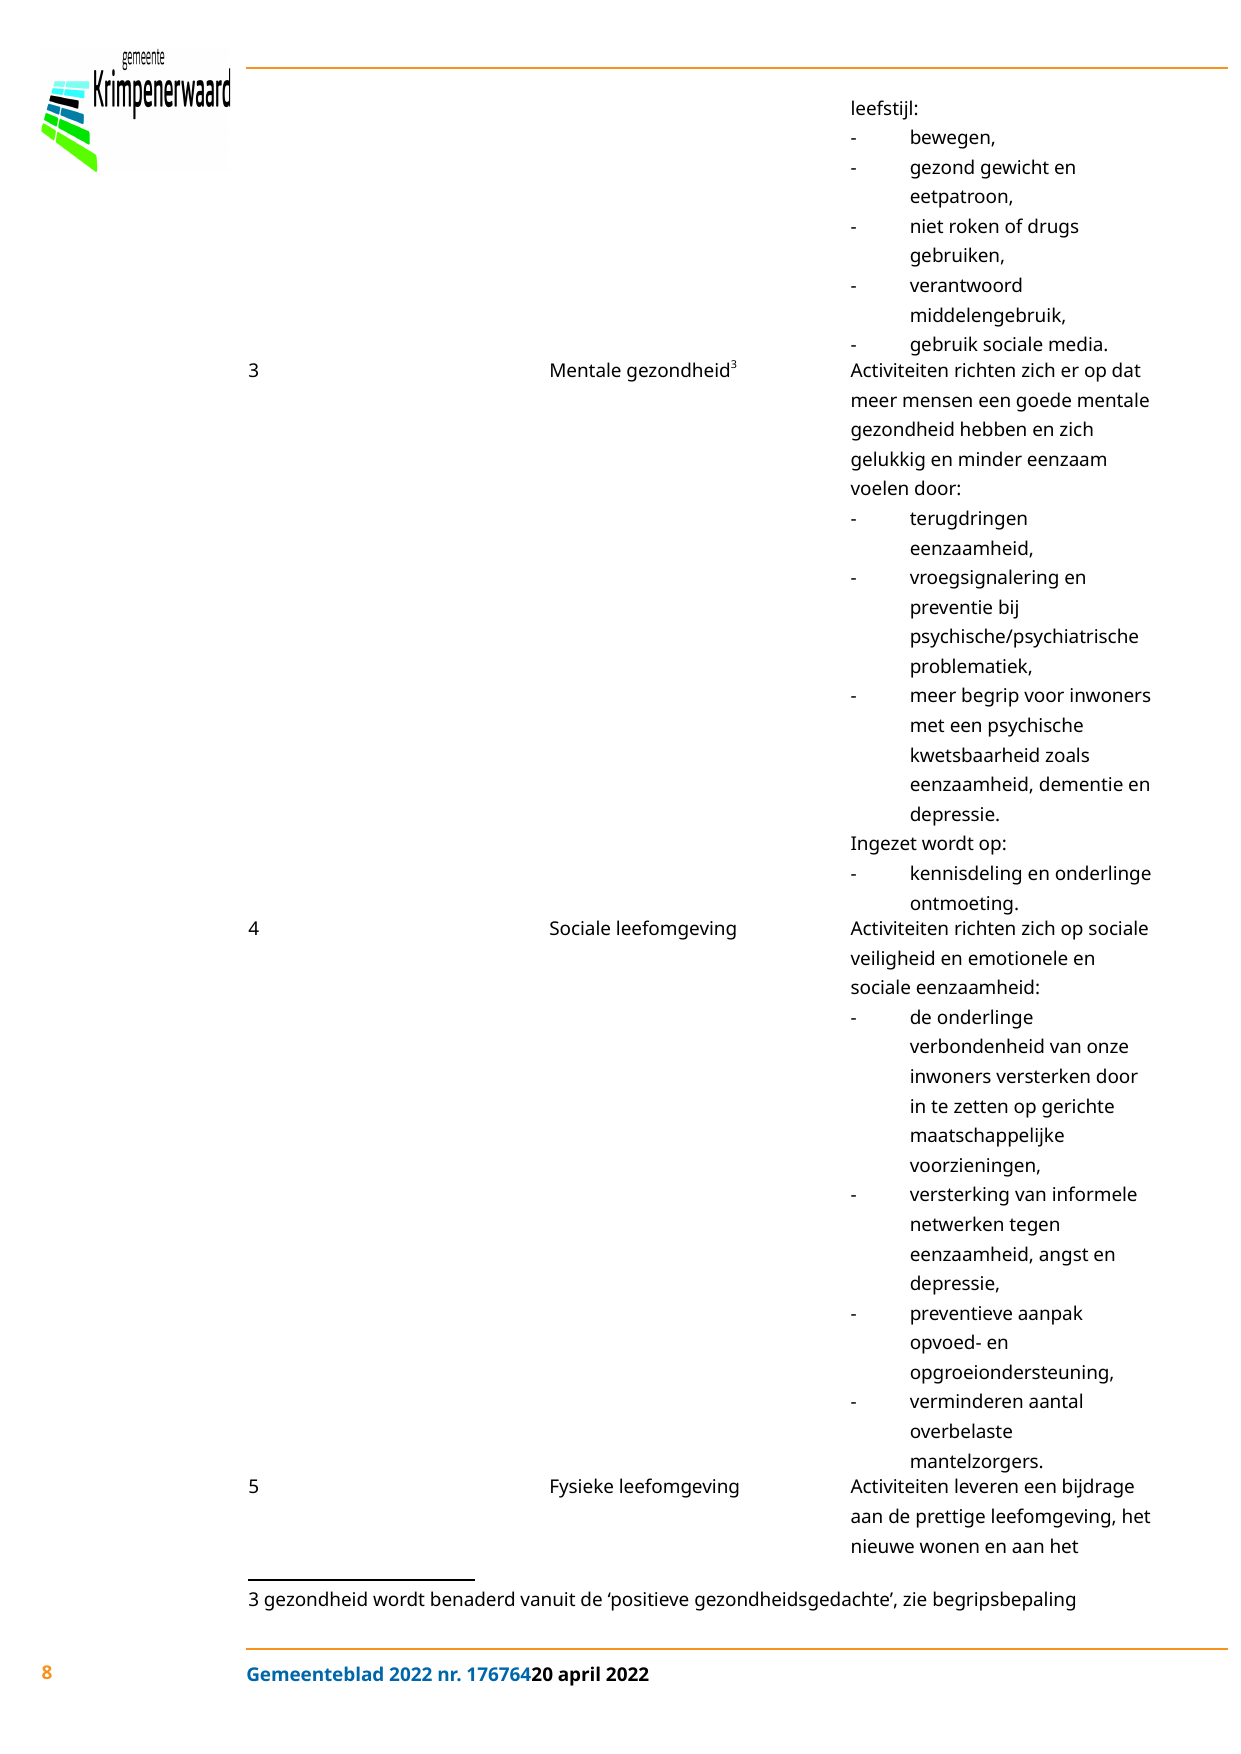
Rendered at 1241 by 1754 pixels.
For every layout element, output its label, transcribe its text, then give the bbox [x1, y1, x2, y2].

table_cell Activiteiten richten zich op sociale veiligheid en emotionele en sociale eenzaamheid: de onderlinge verbondenheid van onze inwoners versterken door in te zetten op gerichte maatschappelijke voorzieningen, versterking van informele netwerken tegen eenzaamheid, angst en depressie, preventieve aanpak opvoed- en opgroeiondersteuning, verminderen aantal overbelaste mantelzorgers. [850, 915, 1152, 1474]
picture [41, 47, 231, 172]
table_cell Mentale gezondheid [549, 357, 850, 915]
table_cell 3 [248, 357, 549, 915]
table_cell leefstijl: bewegen, gezond gewicht en eetpatroon, niet roken of drugs gebruiken, verantwoord middelengebruik, gebruik sociale media. [850, 95, 1152, 357]
table_cell Sociale leefomgeving [549, 915, 850, 1474]
table_cell Activiteiten richten zich er op dat meer mensen een goede mentale gezondheid hebben en zich gelukkig en minder eenzaam voelen door: terugdringen eenzaamheid, vroegsignalering en preventie bij psychische/psychiatrische problematiek, meer begrip voor inwoners met een psychische kwetsbaarheid zoals eenzaamheid, dementie en depressie. Ingezet wordt op: kennisdeling en onderlinge ontmoeting. [850, 357, 1152, 915]
table_cell 4 [248, 915, 549, 1474]
table_cell [549, 95, 850, 357]
table_cell Fysieke leefomgeving [549, 1474, 850, 1558]
table_cell Activiteiten leveren een bijdrage aan de prettige leefomgeving, het nieuwe wonen en aan het [850, 1474, 1152, 1558]
table_cell 5 [248, 1474, 549, 1558]
table_cell [248, 95, 549, 357]
